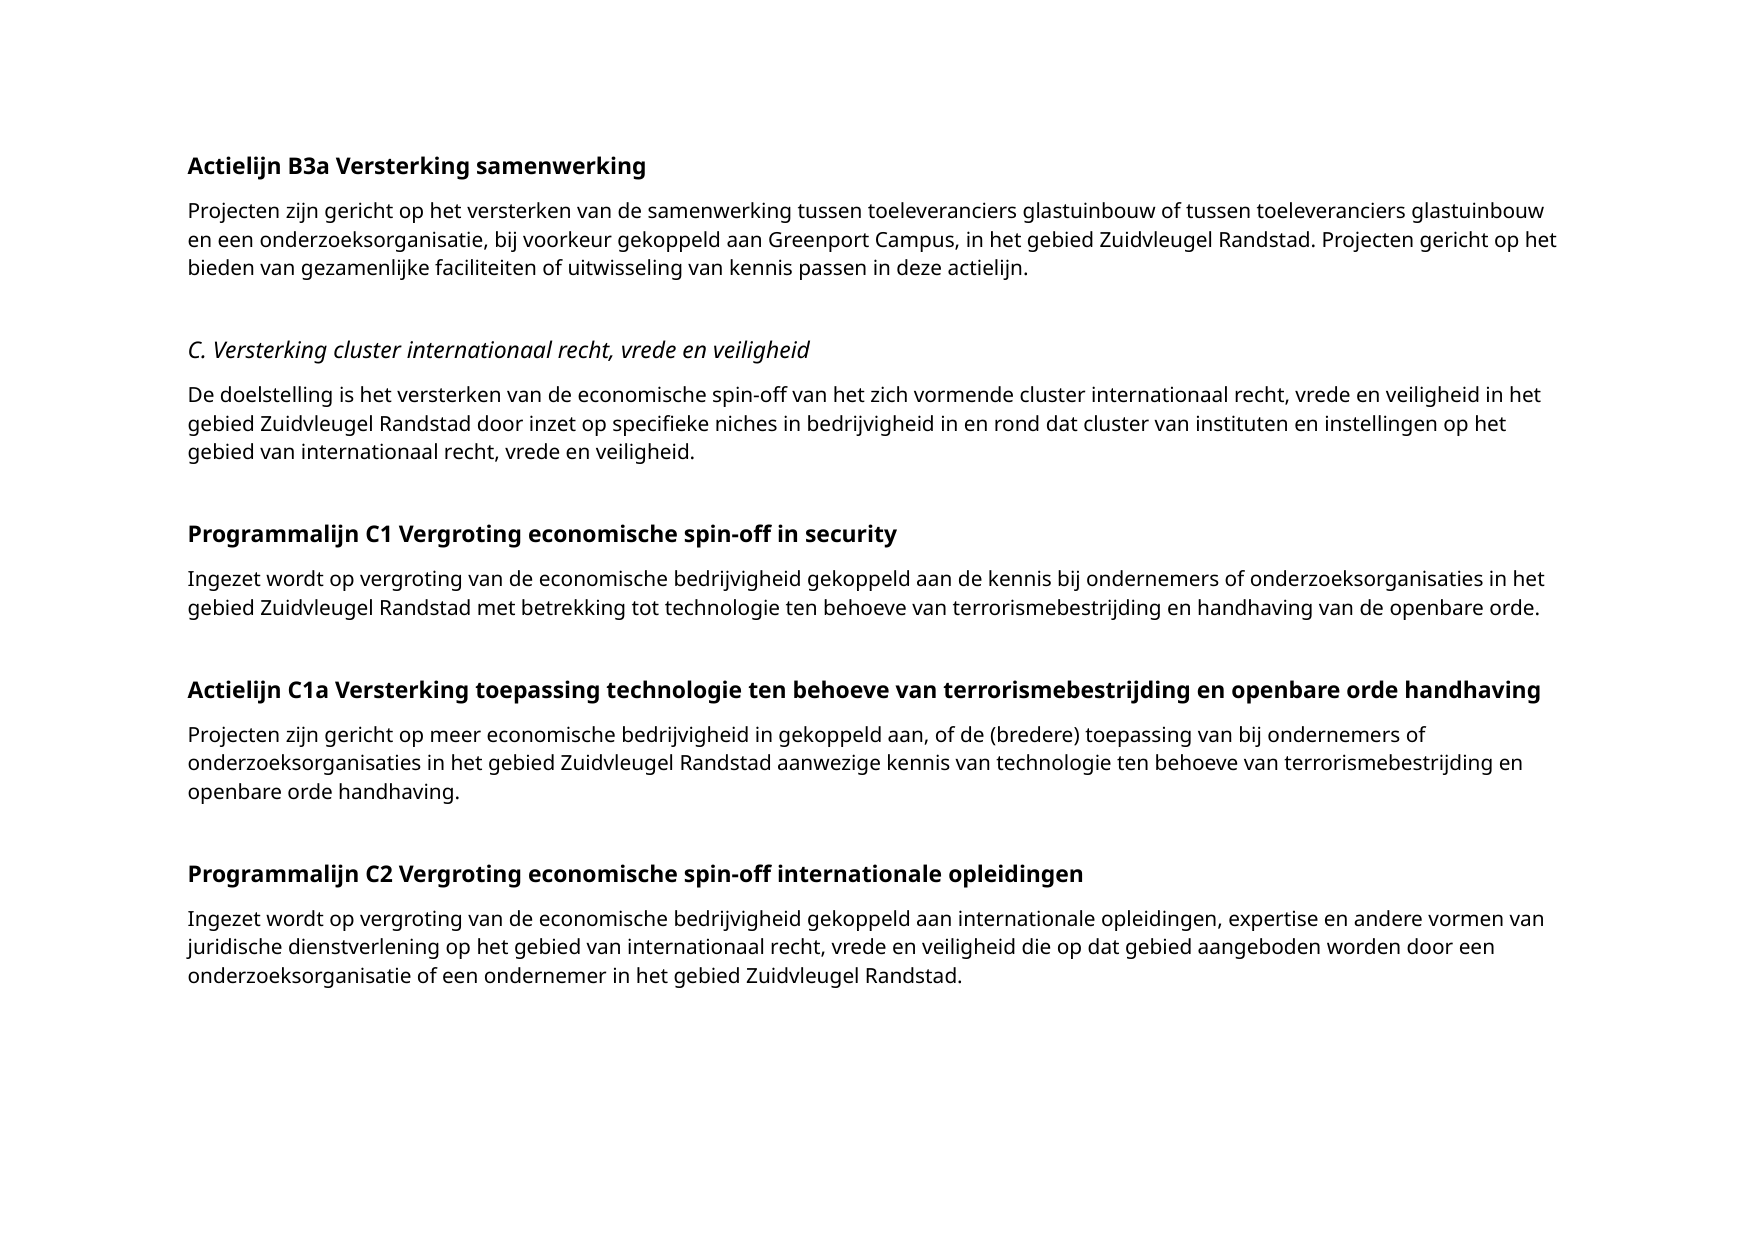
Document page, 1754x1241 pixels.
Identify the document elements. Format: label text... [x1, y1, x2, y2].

subtitle Actielijn B3a Versterking samenwerking [187, 150, 1566, 181]
subtitle Programmalijn C2 Vergroting economische spin-off internationale opleidingen [187, 858, 1566, 889]
text Projecten zijn gericht op meer economische bedrijvigheid in gekoppeld aan, of de (bredere) toepassing van bij ondernemers of onderzoeksorganisaties in het gebied Zuidvleugel Randstad aanwezige kennis van technologie ten behoeve van terrorismebestrijding en openbare orde handhaving. [187, 720, 1566, 805]
text Ingezet wordt op vergroting van de economische bedrijvigheid gekoppeld aan de kennis bij ondernemers of onderzoeksorganisaties in het gebied Zuidvleugel Randstad met betrekking tot technologie ten behoeve van terrorismebestrijding en handhaving van de openbare orde. [187, 564, 1566, 621]
text Ingezet wordt op vergroting van de economische bedrijvigheid gekoppeld aan internationale opleidingen, expertise en andere vormen van juridische dienstverlening op het gebied van internationaal recht, vrede en veiligheid die op dat gebied aangeboden worden door een onderzoeksorganisatie of een ondernemer in het gebied Zuidvleugel Randstad. [187, 904, 1566, 989]
subtitle Programmalijn C1 Vergroting economische spin-off in security [187, 518, 1566, 549]
text Projecten zijn gericht op het versterken van de samenwerking tussen toeleveranciers glastuinbouw of tussen toeleveranciers glastuinbouw en een onderzoeksorganisatie, bij voorkeur gekoppeld aan Greenport Campus, in het gebied Zuidvleugel Randstad. Projecten gericht op het bieden van gezamenlijke faciliteiten of uitwisseling van kennis passen in deze actielijn. [187, 196, 1566, 282]
text C. Versterking cluster internationaal recht, vrede en veiligheid [187, 334, 1566, 365]
text De doelstelling is het versterken van de economische spin-off van het zich vormende cluster internationaal recht, vrede en veiligheid in het gebied Zuidvleugel Randstad door inzet op specifieke niches in bedrijvigheid in en rond dat cluster van instituten en instellingen op het gebied van internationaal recht, vrede en veiligheid. [187, 380, 1566, 466]
subtitle Actielijn C1a Versterking toepassing technologie ten behoeve van terrorismebestrijding en openbare orde handhaving [187, 674, 1566, 705]
